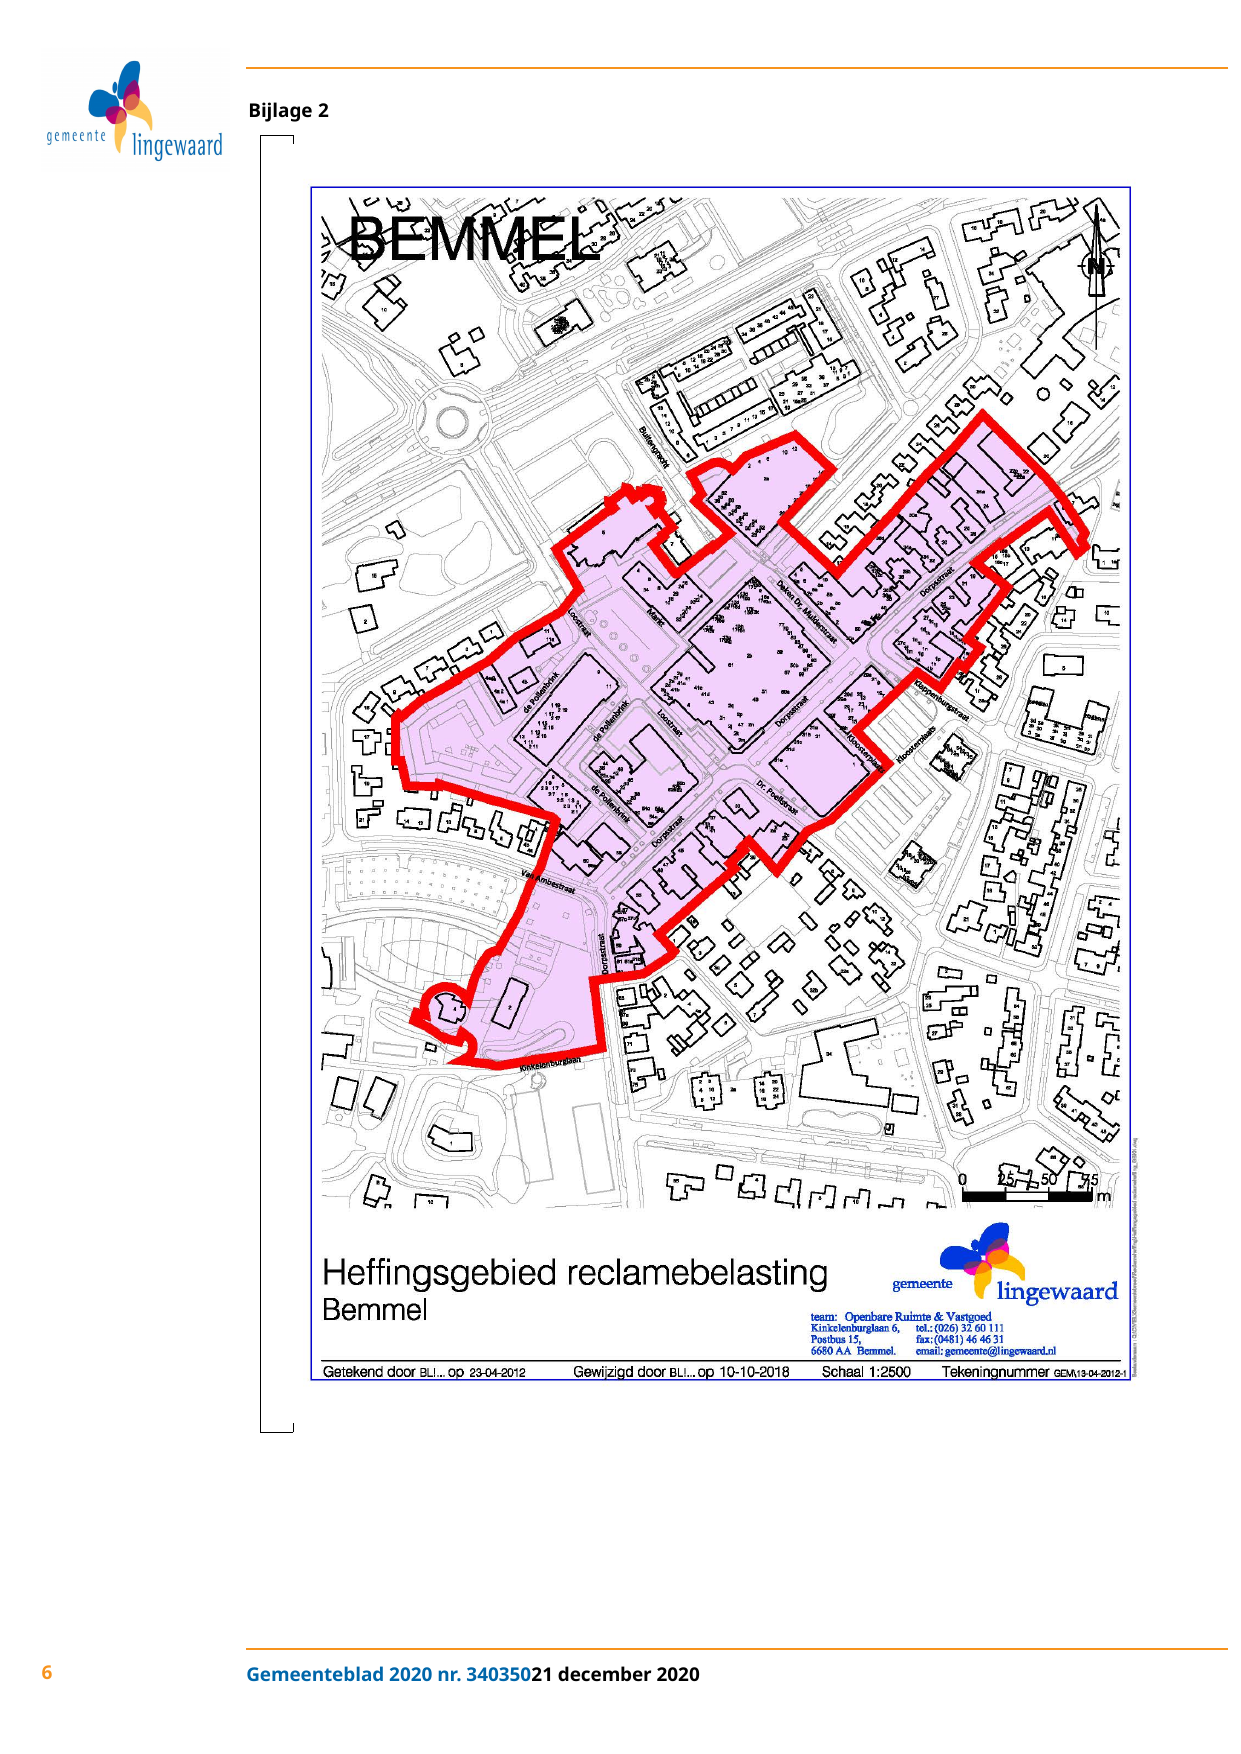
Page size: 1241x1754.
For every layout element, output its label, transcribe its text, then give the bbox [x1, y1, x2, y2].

picture [268, 144, 1173, 1423]
text Bijlage 2 [248, 95, 1152, 123]
picture [41, 47, 231, 172]
